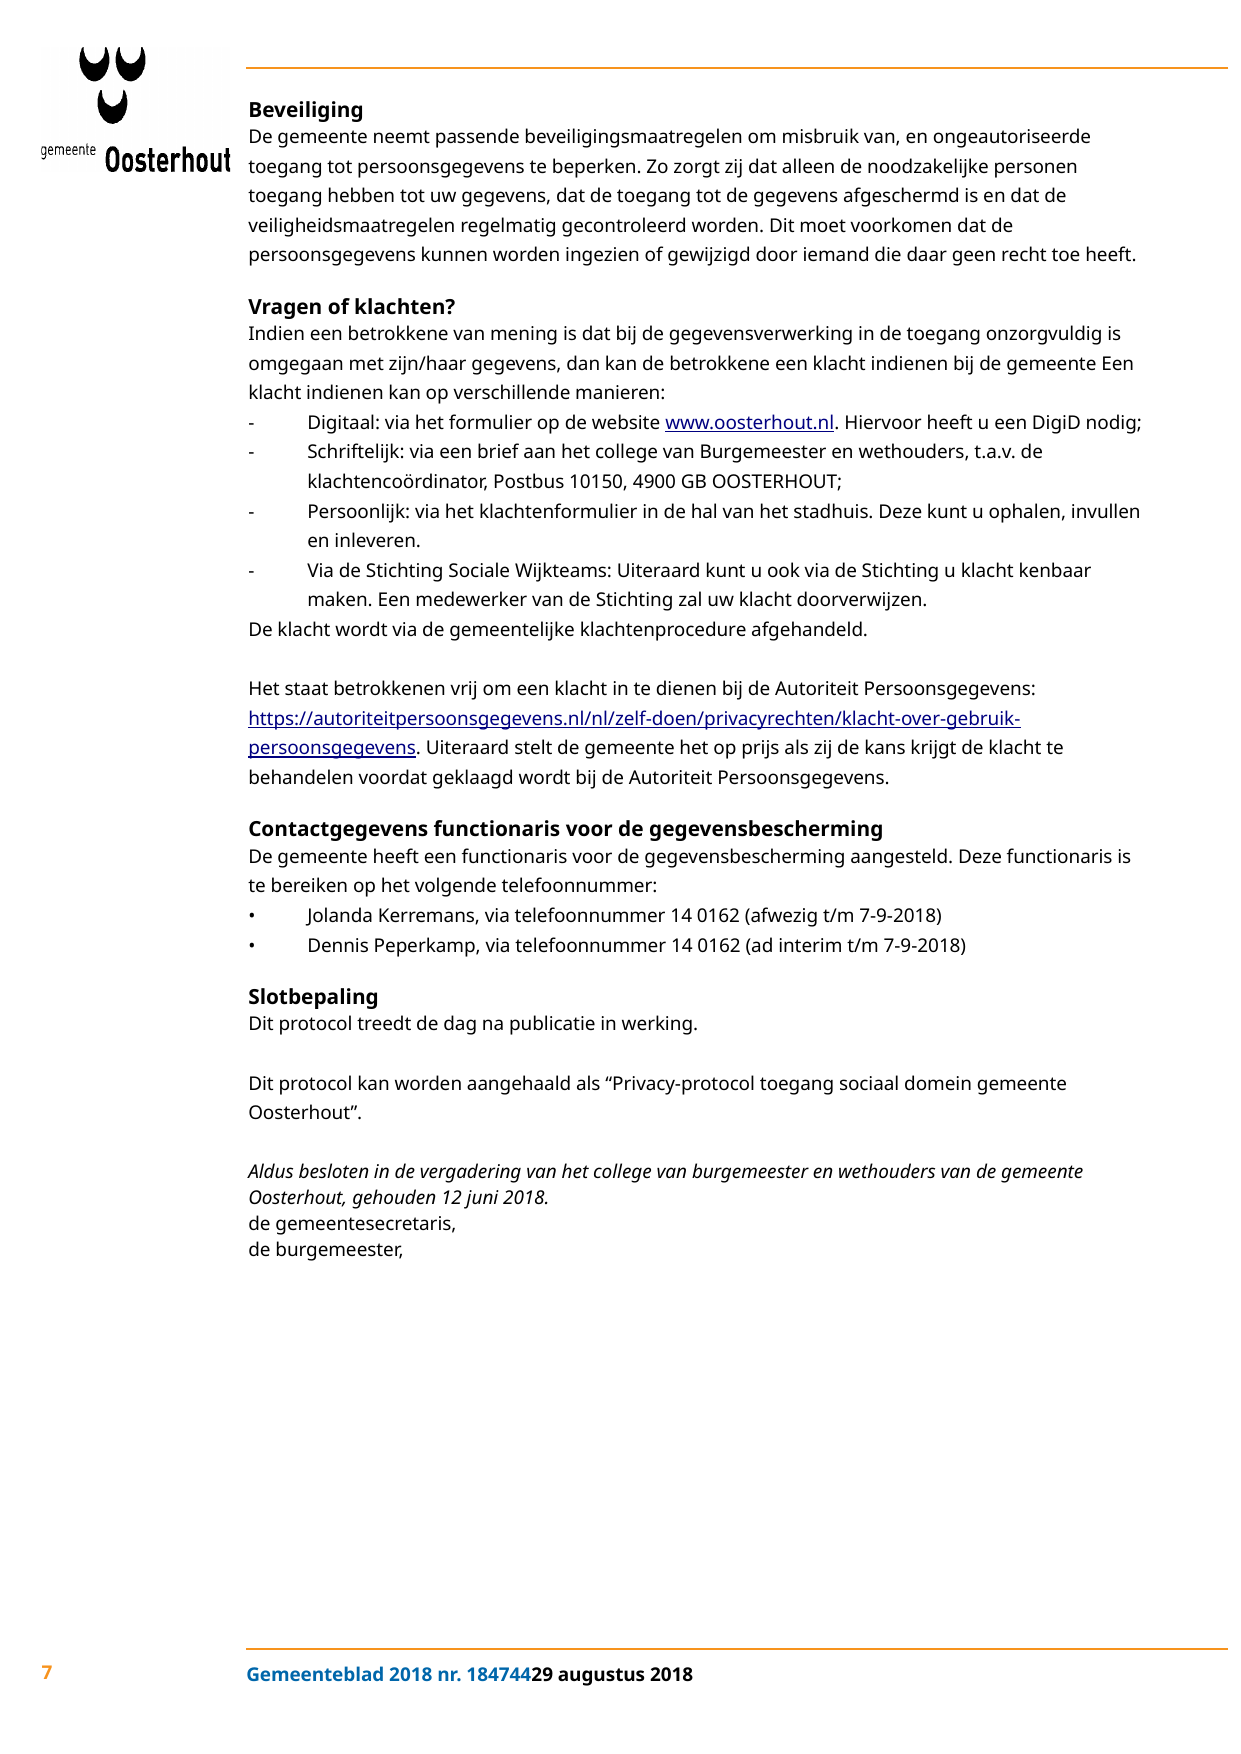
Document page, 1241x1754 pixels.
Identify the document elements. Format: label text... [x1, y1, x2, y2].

text Beveiliging [248, 95, 1152, 123]
text Het staat betrokkenen vrij om een klacht in te dienen bij de Autoriteit Persoonsgegevens: https://autoriteitpersoonsgegevens.nl/nl/zelf-doen/privacyrechten/klacht-over-gebruik-persoonsgegevens. Uiteraard stelt de gemeente het op prijs als zij de kans krijgt de klacht te behandelen voordat geklaagd wordt bij de Autoriteit Persoonsgegevens. [248, 675, 1152, 790]
text Indien een betrokkene van mening is dat bij de gegevensverwerking in de toegang onzorgvuldig is omgegaan met zijn/haar gegevens, dan kan de betrokkene een klacht indienen bij de gemeente Een klacht indienen kan op verschillende manieren: [248, 320, 1152, 405]
text de burgemeester, [248, 1236, 1152, 1261]
picture [41, 47, 231, 172]
text Vragen of klachten? [248, 292, 1152, 320]
list Persoonlijk: via het klachtenformulier in de hal van het stadhuis. Deze kunt u ophalen, invullen en inleveren. [248, 498, 1152, 553]
text Contactgegevens functionaris voor de gegevensbescherming [248, 814, 1152, 843]
text Dit protocol kan worden aangehaald als “Privacy-protocol toegang sociaal domein gemeente Oosterhout”. [248, 1070, 1152, 1125]
list Via de Stichting Sociale Wijkteams: Uiteraard kunt u ook via de Stichting u klacht kenbaar maken. Een medewerker van de Stichting zal uw klacht doorverwijzen. [248, 557, 1152, 612]
text de gemeentesecretaris, [248, 1210, 1152, 1236]
list Jolanda Kerremans, via telefoonnummer 14 0162 (afwezig t/m 7-9-2018) [248, 902, 1152, 928]
text De gemeente neemt passende beveiligingsmaatregelen om misbruik van, en ongeautoriseerde toegang tot persoonsgegevens te beperken. Zo zorgt zij dat alleen de noodzakelijke personen toegang hebben tot uw gegevens, dat de toegang tot de gegevens afgeschermd is en dat de veiligheidsmaatregelen regelmatig gecontroleerd worden. Dit moet voorkomen dat de persoonsgegevens kunnen worden ingezien of gewijzigd door iemand die daar geen recht toe heeft. [248, 123, 1152, 267]
text De gemeente heeft een functionaris voor de gegevensbescherming aangesteld. Deze functionaris is te bereiken op het volgende telefoonnummer: [248, 843, 1152, 898]
list Digitaal: via het formulier op de website www.oosterhout.nl. Hiervoor heeft u een DigiD nodig; [248, 409, 1152, 435]
text Dit protocol treedt de dag na publicatie in werking. [248, 1011, 1152, 1036]
text Slotbepaling [248, 982, 1152, 1011]
list Dennis Peperkamp, via telefoonnummer 14 0162 (ad interim t/m 7-9-2018) [248, 932, 1152, 957]
list Schriftelijk: via een brief aan het college van Burgemeester en wethouders, t.a.v. de klachtencoördinator, Postbus 10150, 4900 GB OOSTERHOUT; [248, 439, 1152, 494]
text Aldus besloten in de vergadering van het college van burgemeester en wethouders van de gemeente Oosterhout, gehouden 12 juni 2018. [248, 1158, 1152, 1210]
text De klacht wordt via de gemeentelijke klachtenprocedure afgehandeld. [248, 616, 1152, 642]
